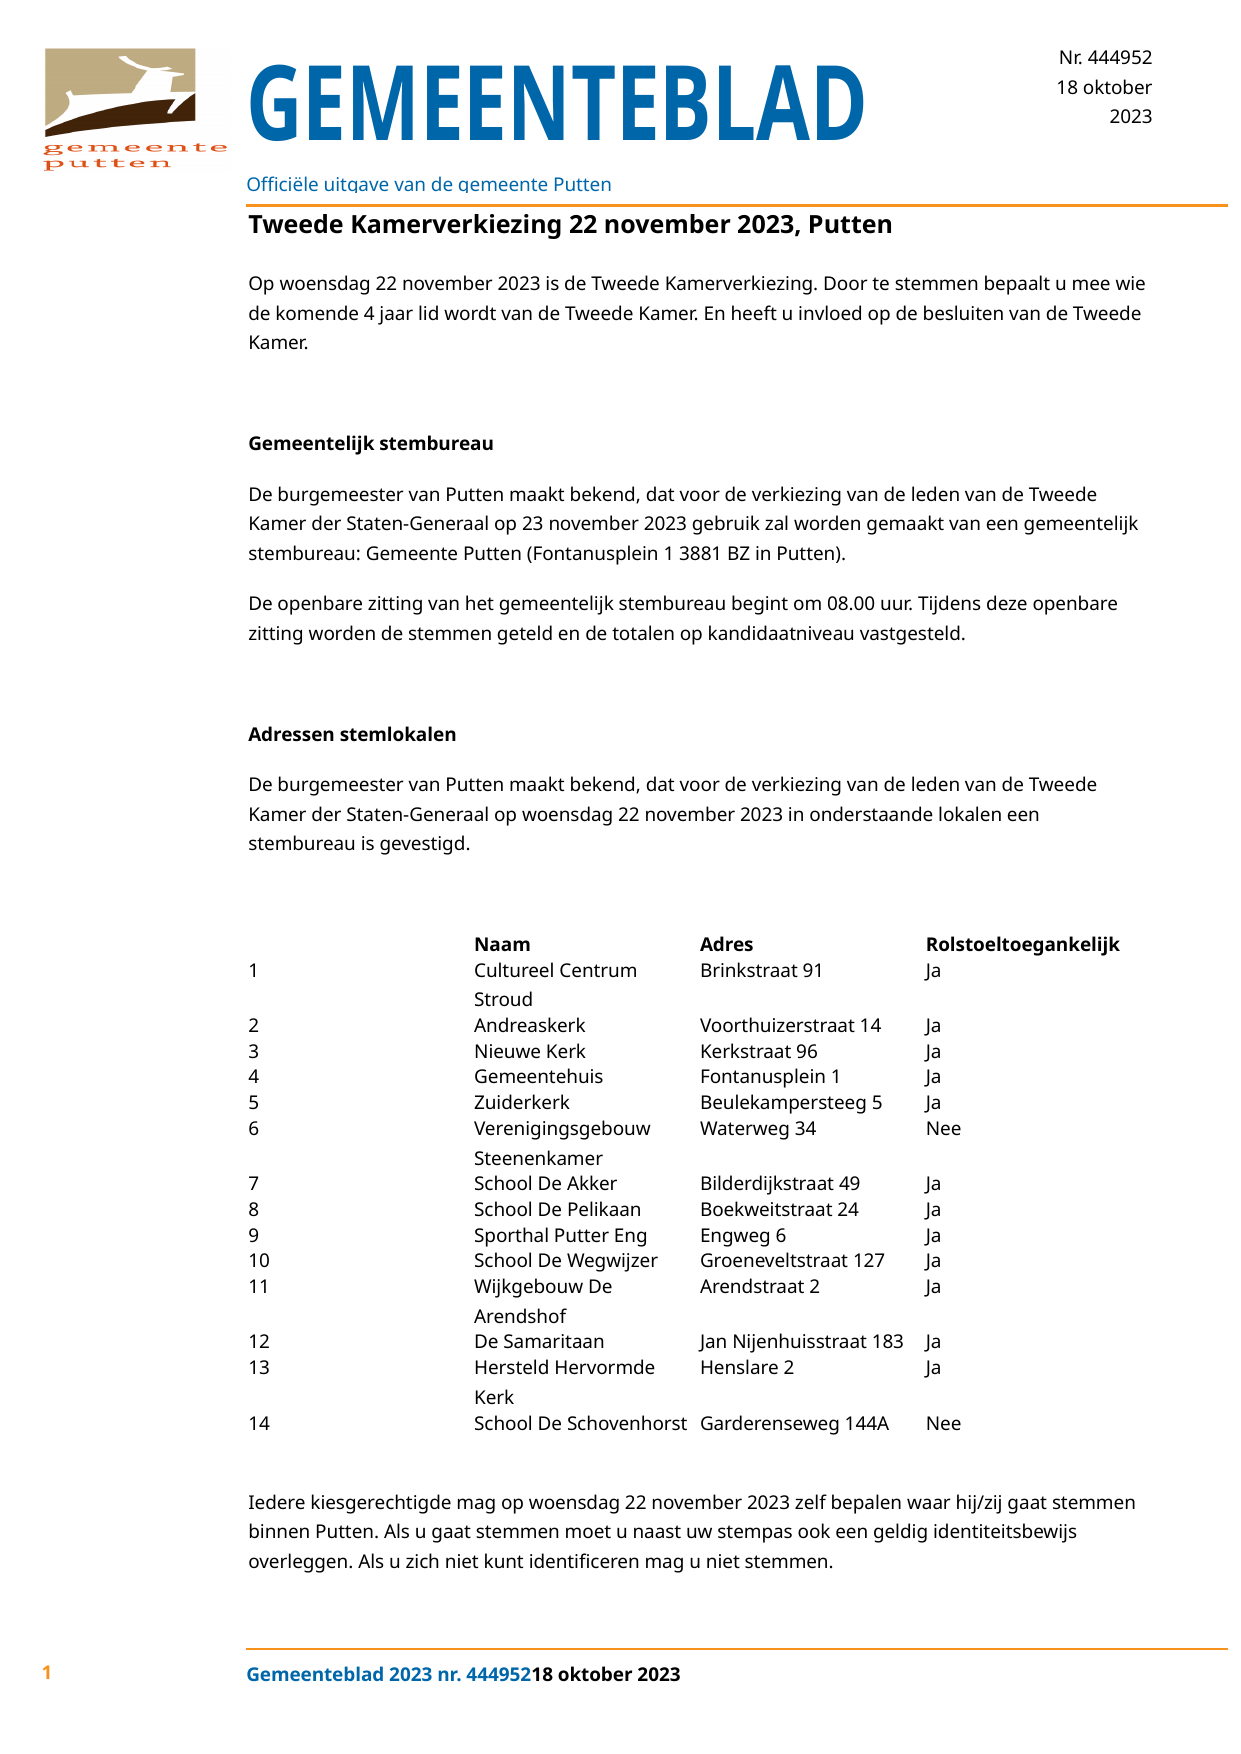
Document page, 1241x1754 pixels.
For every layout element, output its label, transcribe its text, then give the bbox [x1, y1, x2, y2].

table_cell 13 [248, 1355, 474, 1410]
table_cell Ja [926, 957, 1152, 1012]
table_cell 14 [248, 1410, 474, 1436]
text Op woensdag 22 november 2023 is de Tweede Kamerverkiezing. Door te stemmen bepaalt u mee wie de komende 4 jaar lid wordt van de Tweede Kamer. En heeft u invloed op de besluiten van de Tweede Kamer. [248, 270, 1152, 355]
table_cell Ja [926, 1171, 1152, 1196]
table_cell De Samaritaan [474, 1329, 700, 1354]
table_cell Kerkstraat 96 [700, 1038, 926, 1064]
table_cell School De Wegwijzer [474, 1248, 700, 1273]
table_cell Gemeentehuis [474, 1064, 700, 1089]
table_cell 12 [248, 1329, 474, 1354]
table_cell Verenigingsgebouw Steenenkamer [474, 1115, 700, 1171]
table_cell 3 [248, 1038, 474, 1064]
table_cell Ja [926, 1222, 1152, 1248]
table_cell 4 [248, 1064, 474, 1089]
table_cell Engweg 6 [700, 1222, 926, 1248]
table_header Rolstoeltoegankelijk [926, 931, 1152, 957]
picture [41, 47, 231, 172]
table_cell Ja [926, 1329, 1152, 1354]
table_cell 11 [248, 1274, 474, 1329]
table_cell Brinkstraat 91 [700, 957, 926, 1012]
table_cell Jan Nijenhuisstraat 183 [700, 1329, 926, 1354]
table_cell Andreaskerk [474, 1012, 700, 1038]
table_cell 10 [248, 1248, 474, 1273]
table_cell Nieuwe Kerk [474, 1038, 700, 1064]
table_cell Fontanusplein 1 [700, 1064, 926, 1089]
table_cell Beulekampersteeg 5 [700, 1090, 926, 1115]
table_cell 7 [248, 1171, 474, 1196]
table_cell 1 [248, 957, 474, 1012]
table_cell Ja [926, 1064, 1152, 1089]
table_cell Sporthal Putter Eng [474, 1222, 700, 1248]
table_cell School De Pelikaan [474, 1196, 700, 1222]
table_cell Nee [926, 1115, 1152, 1171]
table_cell Henslare 2 [700, 1355, 926, 1410]
table_cell Ja [926, 1274, 1152, 1329]
text De burgemeester van Putten maakt bekend, dat voor de verkiezing van de leden van de Tweede Kamer der Staten-Generaal op 23 november 2023 gebruik zal worden gemaakt van een gemeentelijk stembureau: Gemeente Putten (Fontanusplein 1 3881 BZ in Putten). [248, 481, 1152, 566]
table_cell Nee [926, 1410, 1152, 1436]
table_cell Ja [926, 1090, 1152, 1115]
text Iedere kiesgerechtigde mag op woensdag 22 november 2023 zelf bepalen waar hij/zij gaat stemmen binnen Putten. Als u gaat stemmen moet u naast uw stempas ook een geldig identiteitsbewijs overleggen. Als u zich niet kunt identificeren mag u niet stemmen. [248, 1489, 1152, 1574]
table_cell Garderenseweg 144A [700, 1410, 926, 1436]
table_cell Ja [926, 1196, 1152, 1222]
table_header [248, 931, 474, 957]
table_cell 9 [248, 1222, 474, 1248]
table_cell Arendstraat 2 [700, 1274, 926, 1329]
text De burgemeester van Putten maakt bekend, dat voor de verkiezing van de leden van de Tweede Kamer der Staten-Generaal op woensdag 22 november 2023 in onderstaande lokalen een stembureau is gevestigd. [248, 771, 1152, 856]
table_cell 2 [248, 1012, 474, 1038]
table_cell Wijkgebouw De Arendshof [474, 1274, 700, 1329]
table_header Naam [474, 931, 700, 957]
table_cell Ja [926, 1012, 1152, 1038]
text Gemeentelijk stembureau [248, 430, 1152, 456]
table_cell Cultureel Centrum Stroud [474, 957, 700, 1012]
table_cell Hersteld Hervormde Kerk [474, 1355, 700, 1410]
table_cell 6 [248, 1115, 474, 1171]
table_cell Bilderdijkstraat 49 [700, 1171, 926, 1196]
table_header Adres [700, 931, 926, 957]
table_cell School De Akker [474, 1171, 700, 1196]
table_cell Ja [926, 1355, 1152, 1410]
table_cell Zuiderkerk [474, 1090, 700, 1115]
table_cell Waterweg 34 [700, 1115, 926, 1171]
text De openbare zitting van het gemeentelijk stembureau begint om 08.00 uur. Tijdens deze openbare zitting worden de stemmen geteld en de totalen op kandidaatniveau vastgesteld. [248, 590, 1152, 646]
table_cell 8 [248, 1196, 474, 1222]
text Adressen stemlokalen [248, 721, 1152, 746]
table_cell School De Schovenhorst [474, 1410, 700, 1436]
table_cell Ja [926, 1038, 1152, 1064]
text Tweede Kamerverkiezing 22 november 2023, Putten [248, 207, 1152, 241]
table_cell Groeneveltstraat 127 [700, 1248, 926, 1273]
table_cell Boekweitstraat 24 [700, 1196, 926, 1222]
table_cell Voorthuizerstraat 14 [700, 1012, 926, 1038]
table_cell 5 [248, 1090, 474, 1115]
table_cell Ja [926, 1248, 1152, 1273]
